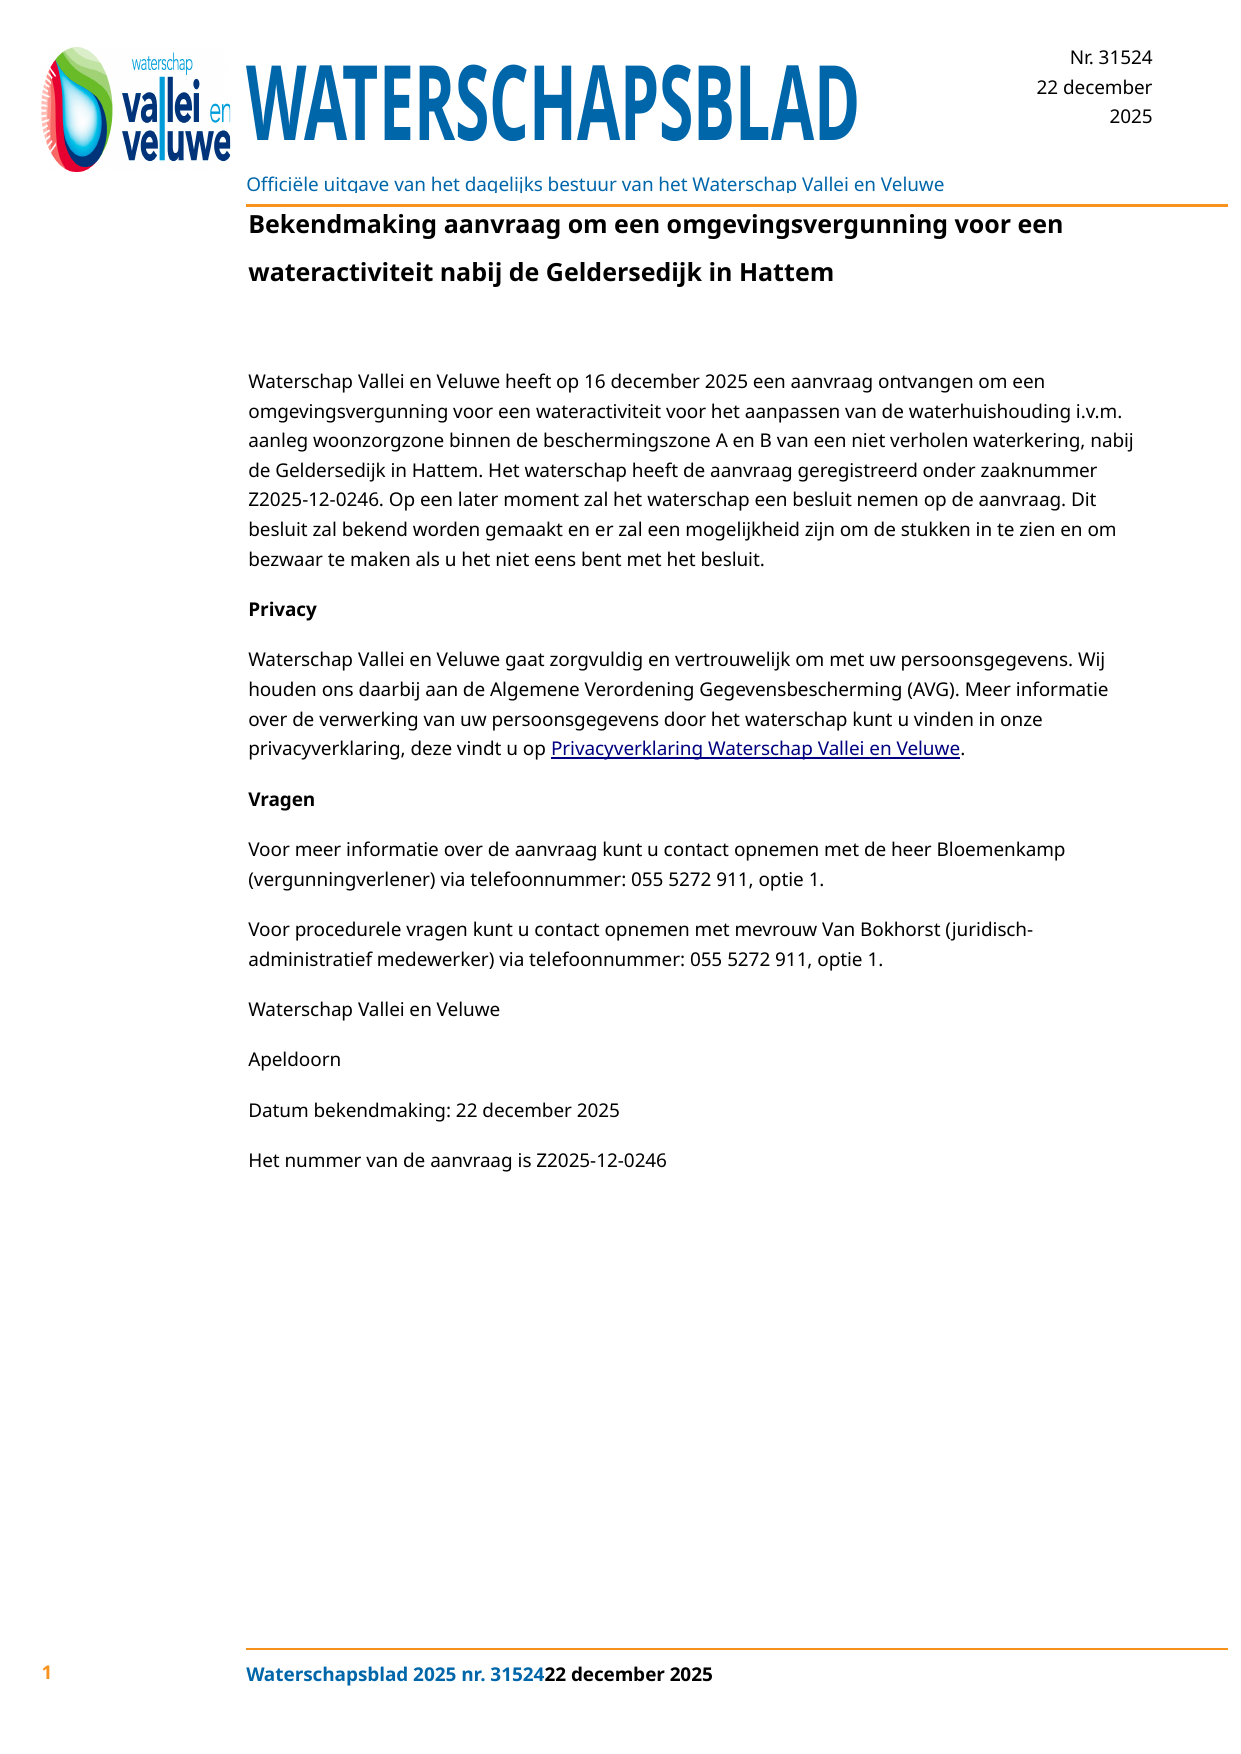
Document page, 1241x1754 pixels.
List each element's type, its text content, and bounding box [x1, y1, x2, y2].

text Privacy [248, 596, 1152, 622]
text Voor procedurele vragen kunt u contact opnemen met mevrouw Van Bokhorst (juridisch-administratief medewerker) via telefoonnummer: 055 5272 911, optie 1. [248, 916, 1152, 972]
text Apeldoorn [248, 1047, 1152, 1072]
text Waterschap Vallei en Veluwe gaat zorgvuldig en vertrouwelijk om met uw persoonsgegevens. Wij houden ons daarbij aan de Algemene Verordening Gegevensbescherming (AVG). Meer informatie over de verwerking van uw persoonsgegevens door het waterschap kunt u vinden in onze privacyverklaring, deze vindt u op Privacyverklaring Waterschap Vallei en Veluwe. [248, 647, 1152, 761]
text Het nummer van de aanvraag is Z2025-12-0246 [248, 1147, 1152, 1173]
text Waterschap Vallei en Veluwe heeft op 16 december 2025 een aanvraag ontvangen om een omgevingsvergunning voor een wateractiviteit voor het aanpassen van de waterhuishouding i.v.m. aanleg woonzorgzone binnen de beschermingszone A en B van een niet verholen waterkering, nabij de Geldersedijk in Hattem. Het waterschap heeft de aanvraag geregistreerd onder zaaknummer Z2025-12-0246. Op een later moment zal het waterschap een besluit nemen op de aanvraag. Dit besluit zal bekend worden gemaakt en er zal een mogelijkheid zijn om de stukken in te zien en om bezwaar te maken als u het niet eens bent met het besluit. [248, 368, 1152, 572]
text Waterschap Vallei en Veluwe [248, 996, 1152, 1022]
text Bekendmaking aanvraag om een omgevingsvergunning voor een wateractiviteit nabij de Geldersedijk in Hattem [248, 207, 1152, 288]
text Datum bekendmaking: 22 december 2025 [248, 1097, 1152, 1123]
picture [41, 47, 231, 172]
text Voor meer informatie over de aanvraag kunt u contact opnemen met de heer Bloemenkamp (vergunningverlener) via telefoonnummer: 055 5272 911, optie 1. [248, 836, 1152, 892]
text Vragen [248, 786, 1152, 812]
